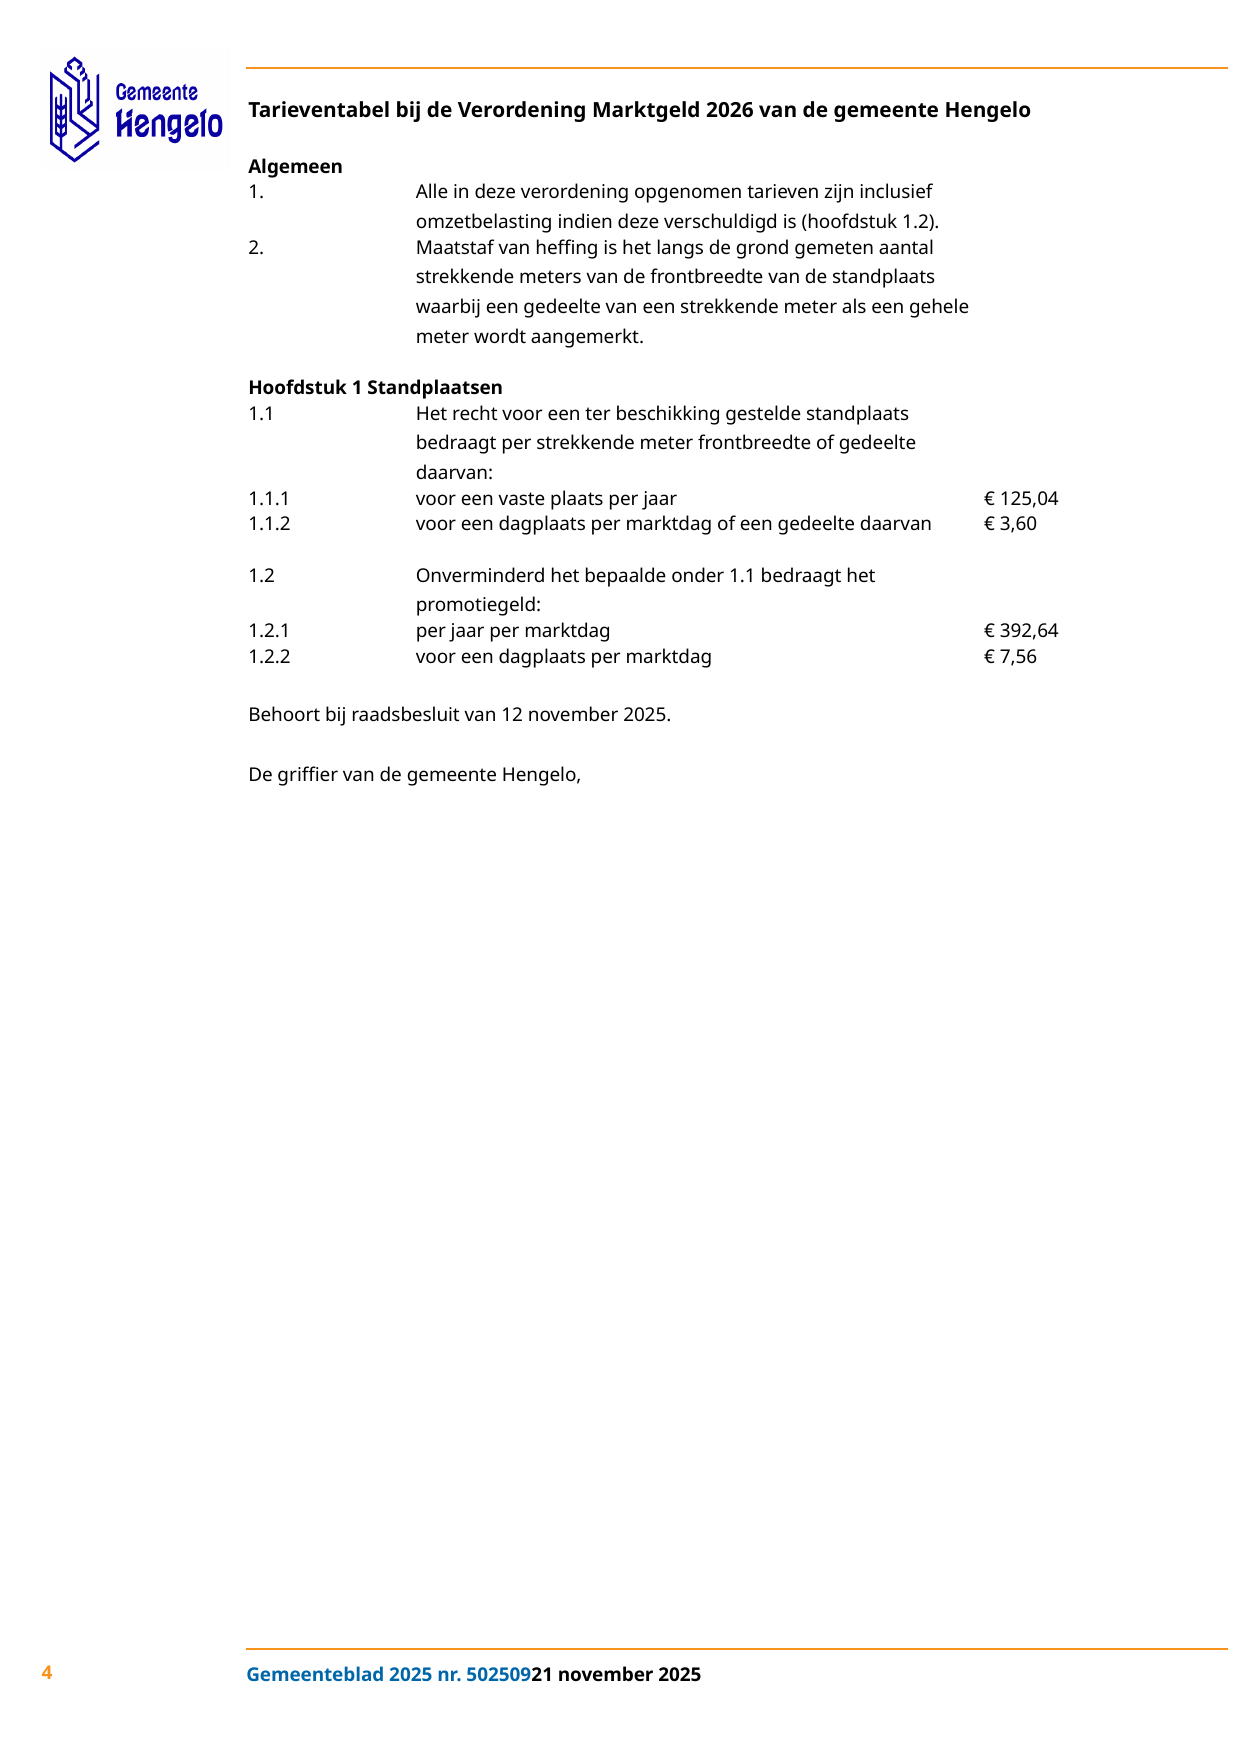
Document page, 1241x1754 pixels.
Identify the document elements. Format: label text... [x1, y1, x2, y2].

table_cell per jaar per marktdag [416, 618, 984, 643]
table_cell [984, 400, 1152, 485]
table_cell [248, 349, 416, 374]
table_cell [416, 349, 984, 374]
table_cell € 3,60 [984, 511, 1152, 536]
table_cell [984, 562, 1152, 617]
table_cell Alle in deze verordening opgenomen tarieven zijn inclusief omzetbelasting indien deze verschuldigd is (hoofdstuk 1.2). [416, 179, 984, 234]
table_cell € 392,64 [984, 618, 1152, 643]
table_cell voor een dagplaats per marktdag of een gedeelte daarvan [416, 511, 984, 536]
table_header [984, 153, 1152, 179]
table_cell [416, 536, 984, 562]
text Behoort bij raadsbesluit van 12 november 2025. [248, 702, 1152, 727]
table_cell [984, 349, 1152, 374]
table_header Algemeen [248, 153, 984, 179]
table_cell Hoofdstuk 1 Standplaatsen [248, 374, 984, 400]
table_cell 1.1 [248, 400, 416, 485]
table_cell voor een dagplaats per marktdag [416, 643, 984, 669]
table_cell 1. [248, 179, 416, 234]
text Tarieventabel bij de Verordening Marktgeld 2026 van de gemeente Hengelo [248, 95, 1152, 123]
table_cell € 7,56 [984, 643, 1152, 669]
table_cell [984, 234, 1152, 348]
table_cell [984, 179, 1152, 234]
table_cell 1.1.1 [248, 485, 416, 511]
table_cell voor een vaste plaats per jaar [416, 485, 984, 511]
table_cell 2. [248, 234, 416, 348]
table_cell 1.1.2 [248, 511, 416, 536]
table_cell Onverminderd het bepaalde onder 1.1 bedraagt het promotiegeld: [416, 562, 984, 617]
table_cell 1.2.2 [248, 643, 416, 669]
table_cell [984, 374, 1152, 400]
picture [41, 47, 231, 172]
table_cell Maatstaf van heffing is het langs de grond gemeten aantal strekkende meters van de frontbreedte van de standplaats waarbij een gedeelte van een strekkende meter als een gehele meter wordt aangemerkt. [416, 234, 984, 348]
table_cell 1.2 [248, 562, 416, 617]
text De griffier van de gemeente Hengelo, [248, 761, 1152, 787]
table_cell [248, 536, 416, 562]
table_cell € 125,04 [984, 485, 1152, 511]
table_cell [984, 536, 1152, 562]
table_cell Het recht voor een ter beschikking gestelde standplaats bedraagt per strekkende meter frontbreedte of gedeelte daarvan: [416, 400, 984, 485]
table_cell 1.2.1 [248, 618, 416, 643]
